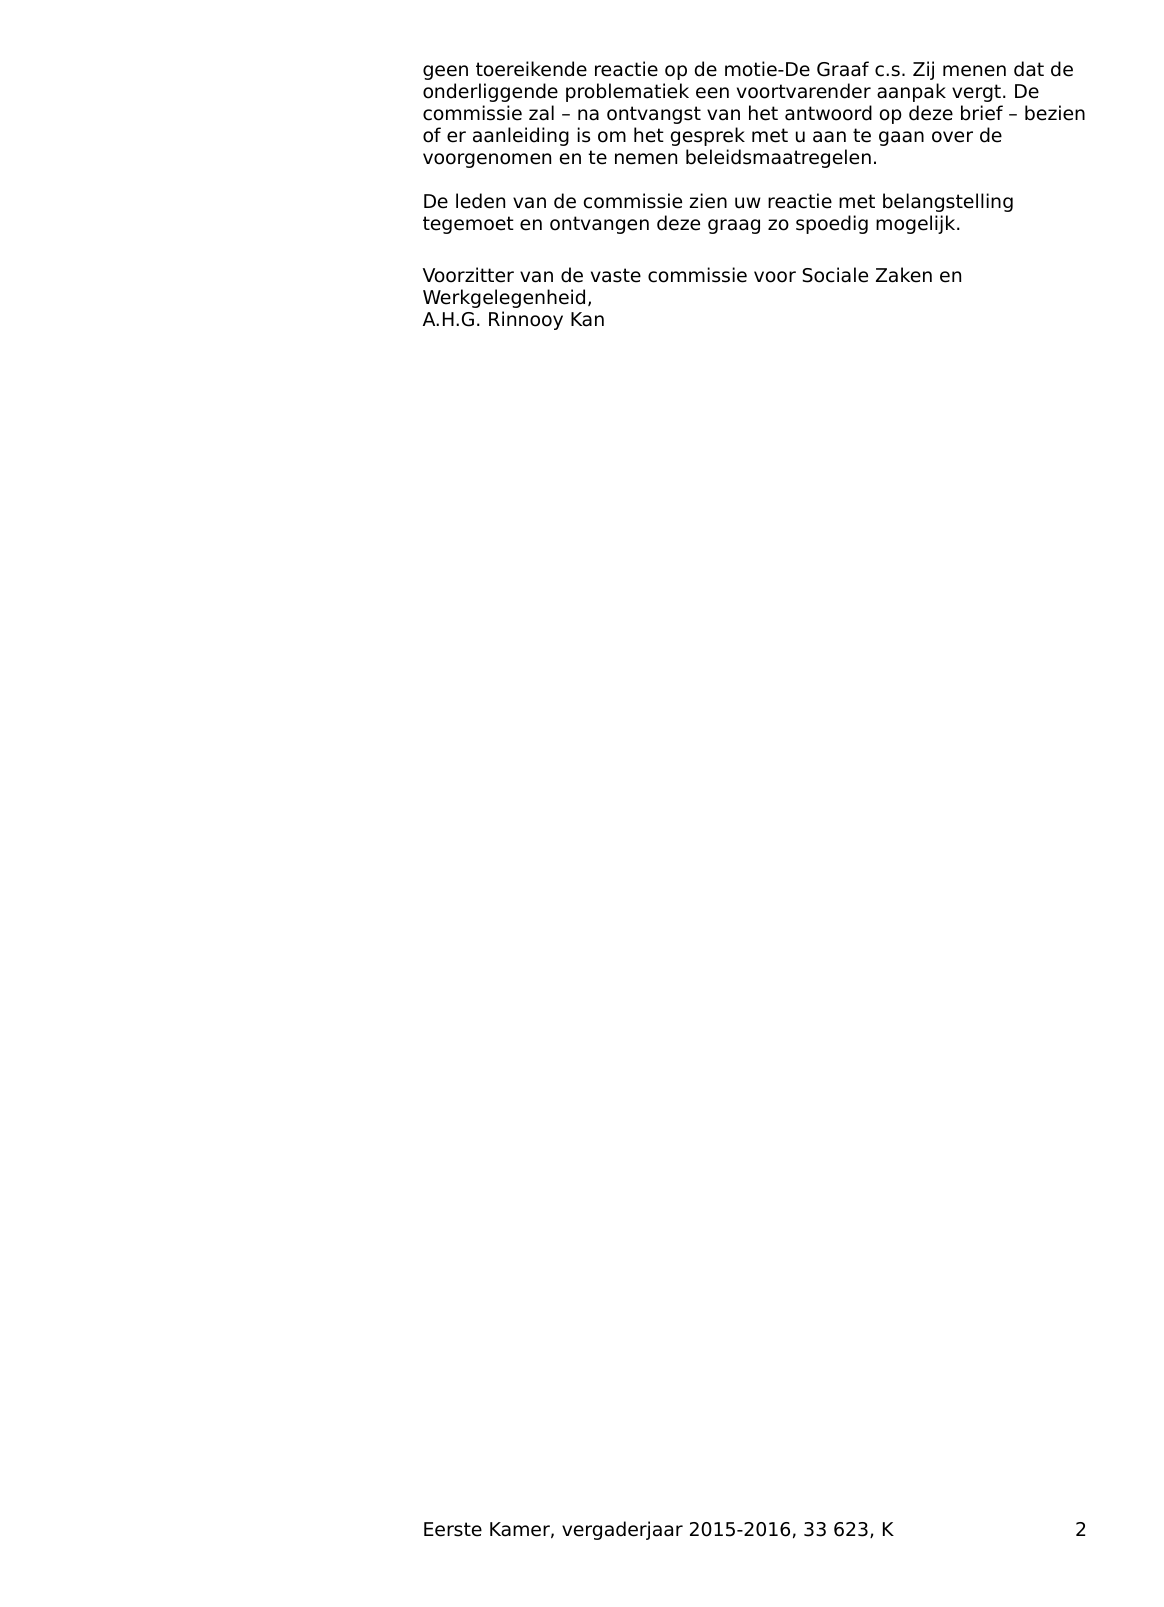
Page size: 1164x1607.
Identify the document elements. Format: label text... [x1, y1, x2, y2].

text De leden van de commissie zien uw reactie met belangstelling tegemoet en ontvangen deze graag zo spoedig mogelijk. [422, 191, 1087, 235]
text geen toereikende reactie op de motie-De Graaf c.s. Zij menen dat de onderliggende problematiek een voortvarender aanpak vergt. De commissie zal – na ontvangst van het antwoord op deze brief – bezien of er aanleiding is om het gesprek met u aan te gaan over de voorgenomen en te nemen beleidsmaatregelen. [422, 59, 1087, 169]
text Voorzitter van de vaste commissie voor Sociale Zaken en Werkgelegenheid, A.H.G. Rinnooy Kan [422, 265, 1087, 331]
